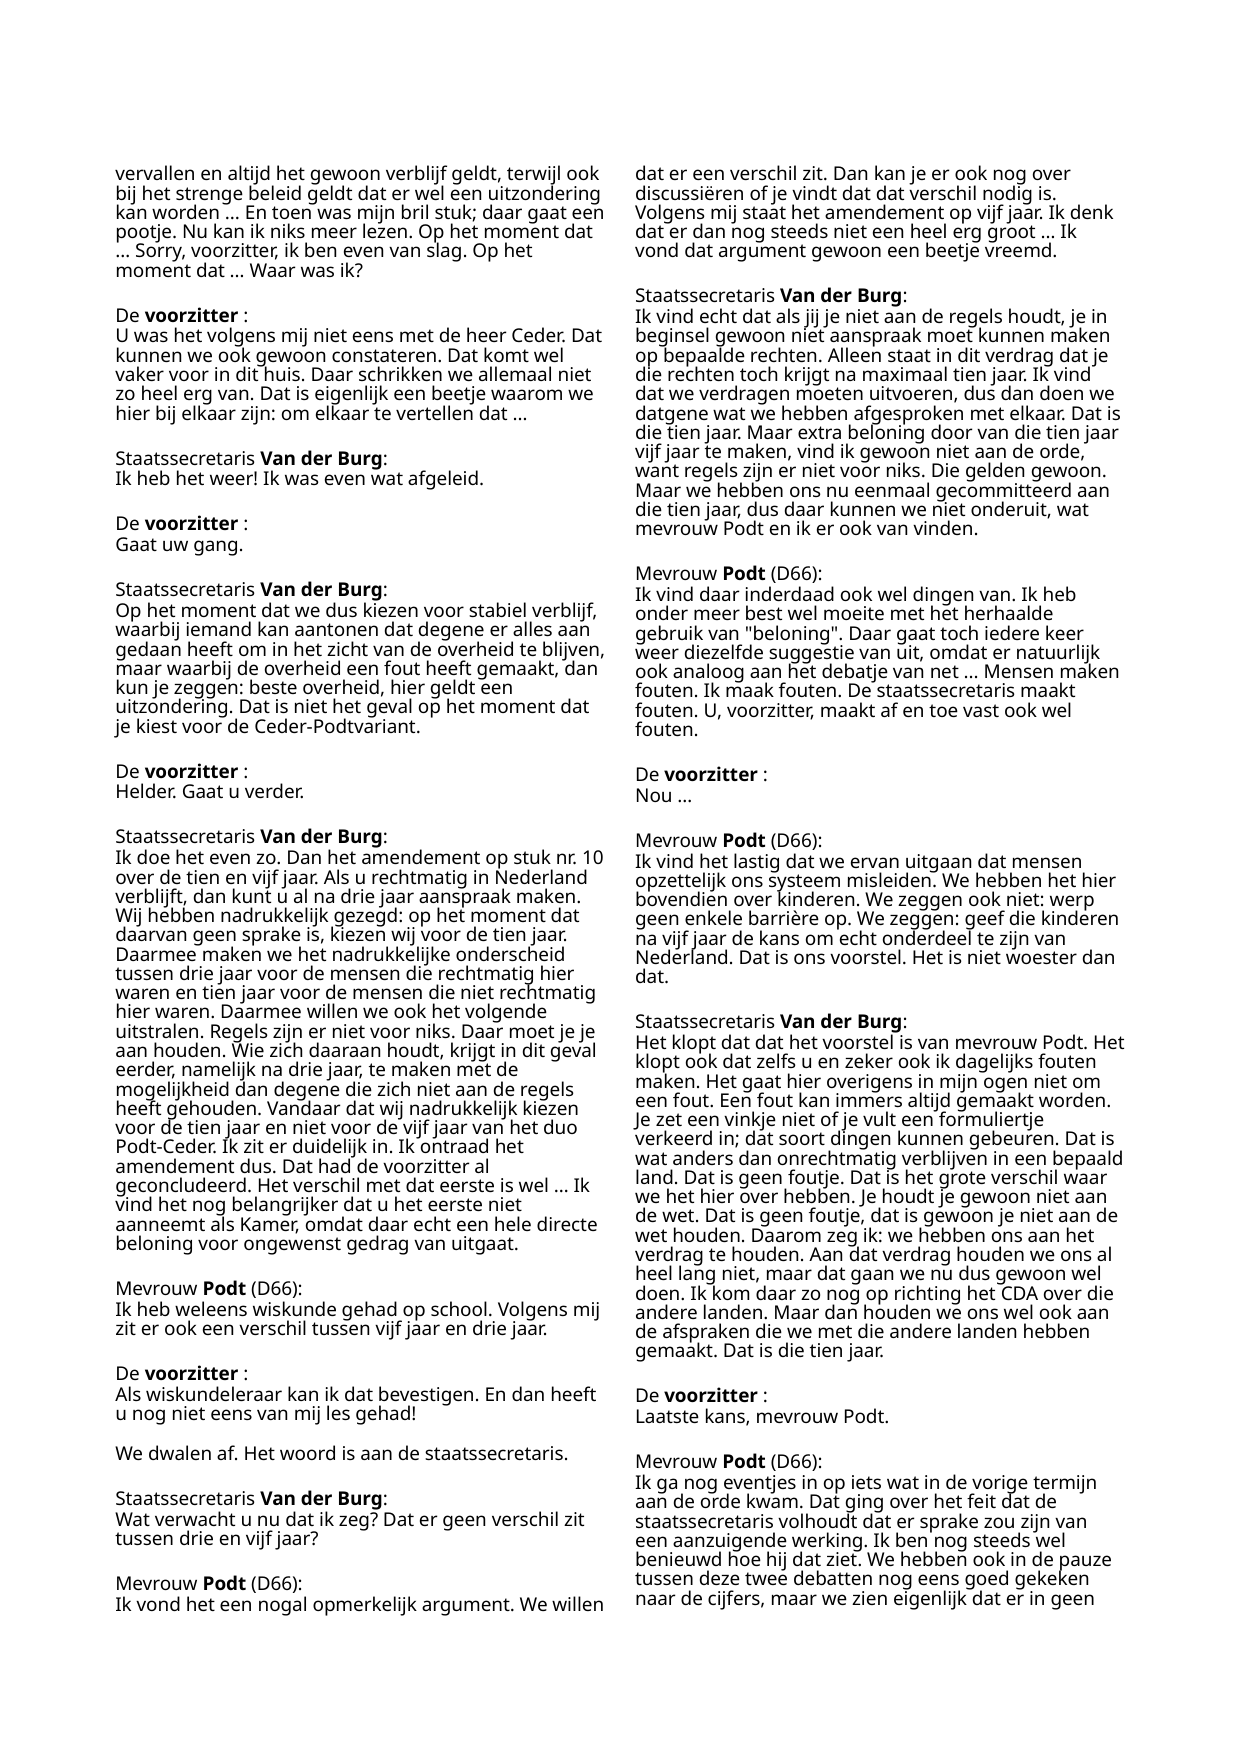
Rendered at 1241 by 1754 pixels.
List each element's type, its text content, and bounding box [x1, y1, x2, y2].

text We dwalen af. Het woord is aan de staatssecretaris. [115, 1445, 605, 1464]
text Laatste kans, mevrouw Podt. [635, 1408, 1125, 1427]
text Wat verwacht u nu dat ik zeg? Dat er geen verschil zit tussen drie en vijf jaar? [115, 1511, 605, 1549]
text Staatssecretaris Van der Burg: [115, 1485, 605, 1511]
text Als wiskundeleraar kan ik dat bevestigen. En dan heeft u nog niet eens van mij les gehad! [115, 1386, 605, 1424]
text Ik vind het lastig dat we ervan uitgaan dat mensen opzettelijk ons systeem misleiden. We hebben het hier bovendien over kinderen. We zeggen ook niet: werp geen enkele barrière op. We zeggen: geef die kinderen na vijf jaar de kans om echt onderdeel te zijn van Nederland. Dat is ons voorstel. Het is niet woester dan dat. [635, 853, 1125, 987]
text Staatssecretaris Van der Burg: [115, 445, 605, 470]
text Ik heb weleens wiskunde gehad op school. Volgens mij zit er ook een verschil tussen vijf jaar en drie jaar. [115, 1301, 605, 1339]
text De voorzitter : [635, 1382, 1125, 1408]
text Ik ga nog eventjes in op iets wat in de vorige termijn aan de orde kwam. Dat ging over het feit dat de staatssecretaris volhoudt dat er sprake zou zijn van een aanzuigende werking. Ik ben nog steeds wel benieuwd hoe hij dat ziet. We hebben ook in de pauze tussen deze twee debatten nog eens goed gekeken naar de cijfers, maar we zien eigenlijk dat er in geen [635, 1474, 1125, 1609]
text Het klopt dat dat het voorstel is van mevrouw Podt. Het klopt ook dat zelfs u en zeker ook ik dagelijks fouten maken. Het gaat hier overigens in mijn ogen niet om een fout. Een fout kan immers altijd gemaakt worden. Je zet een vinkje niet of je vult een formuliertje verkeerd in; dat soort dingen kunnen gebeuren. Dat is wat anders dan onrechtmatig verblijven in een bepaald land. Dat is geen foutje. Dat is het grote verschil waar we het hier over hebben. Je houdt je gewoon niet aan de wet. Dat is geen foutje, dat is gewoon je niet aan de wet houden. Daarom zeg ik: we hebben ons aan het verdrag te houden. Aan dat verdrag houden we ons al heel lang niet, maar dat gaan we nu dus gewoon wel doen. Ik kom daar zo nog op richting het CDA over die andere landen. Maar dan houden we ons wel ook aan de afspraken die we met die andere landen hebben gemaakt. Dat is die tien jaar. [635, 1034, 1125, 1362]
text Staatssecretaris Van der Burg: [115, 824, 605, 849]
text De voorzitter : [115, 758, 605, 783]
text Ik vind echt dat als jij je niet aan de regels houdt, je in beginsel gewoon niet aanspraak moet kunnen maken op bepaalde rechten. Alleen staat in dit verdrag dat je die rechten toch krijgt na maximaal tien jaar. Ik vind dat we verdragen moeten uitvoeren, dus dan doen we datgene wat we hebben afgesproken met elkaar. Dat is die tien jaar. Maar extra beloning door van die tien jaar vijf jaar te maken, vind ik gewoon niet aan de orde, want regels zijn er niet voor niks. Die gelden gewoon. Maar we hebben ons nu eenmaal gecommitteerd aan die tien jaar, dus daar kunnen we niet onderuit, wat mevrouw Podt en ik er ook van vinden. [635, 308, 1125, 539]
text Ik vind daar inderdaad ook wel dingen van. Ik heb onder meer best wel moeite met het herhaalde gebruik van "beloning". Daar gaat toch iedere keer weer diezelfde suggestie van uit, omdat er natuurlijk ook analoog aan het debatje van net ... Mensen maken fouten. Ik maak fouten. De staatssecretaris maakt fouten. U, voorzitter, maakt af en toe vast ook wel fouten. [635, 586, 1125, 740]
text Ik vond het een nogal opmerkelijk argument. We willen [115, 1596, 605, 1615]
text Staatssecretaris Van der Burg: [115, 576, 605, 602]
text Nou … [635, 787, 1125, 806]
text U was het volgens mij niet eens met de heer Ceder. Dat kunnen we ook gewoon constateren. Dat komt wel vaker voor in dit huis. Daar schrikken we allemaal niet zo heel erg van. Dat is eigenlijk een beetje waarom we hier bij elkaar zijn: om elkaar te vertellen dat … [115, 327, 605, 424]
text Mevrouw Podt (D66): [635, 827, 1125, 853]
text De voorzitter : [115, 302, 605, 327]
text Mevrouw Podt (D66): [635, 560, 1125, 586]
text Helder. Gaat u verder. [115, 783, 605, 803]
text Staatssecretaris Van der Burg: [635, 282, 1125, 308]
text Op het moment dat we dus kiezen voor stabiel verblijf, waarbij iemand kan aantonen dat degene er alles aan gedaan heeft om in het zicht van de overheid te blijven, maar waarbij de overheid een fout heeft gemaakt, dan kun je zeggen: beste overheid, hier geldt een uitzondering. Dat is niet het geval op het moment dat je kiest voor de Ceder-Podtvariant. [115, 602, 605, 737]
text Ik heb het weer! Ik was even wat afgeleid. [115, 470, 605, 490]
text Gaat uw gang. [115, 536, 605, 556]
text Mevrouw Podt (D66): [635, 1448, 1125, 1474]
text Ik doe het even zo. Dan het amendement op stuk nr. 10 over de tien en vijf jaar. Als u rechtmatig in Nederland verblijft, dan kunt u al na drie jaar aanspraak maken. Wij hebben nadrukkelijk gezegd: op het moment dat daarvan geen sprake is, kiezen wij voor de tien jaar. Daarmee maken we het nadrukkelijke onderscheid tussen drie jaar voor de mensen die rechtmatig hier waren en tien jaar voor de mensen die niet rechtmatig hier waren. Daarmee willen we ook het volgende uitstralen. Regels zijn er niet voor niks. Daar moet je je aan houden. Wie zich daaraan houdt, krijgt in dit geval eerder, namelijk na drie jaar, te maken met de mogelijkheid dan degene die zich niet aan de regels heeft gehouden. Vandaar dat wij nadrukkelijk kiezen voor de tien jaar en niet voor de vijf jaar van het duo Podt-Ceder. Ik zit er duidelijk in. Ik ontraad het amendement dus. Dat had de voorzitter al geconcludeerd. Het verschil met dat eerste is wel … Ik vind het nog belangrijker dat u het eerste niet aanneemt als Kamer, omdat daar echt een hele directe beloning voor ongewenst gedrag van uitgaat. [115, 849, 605, 1254]
text Mevrouw Podt (D66): [115, 1275, 605, 1301]
text vervallen en altijd het gewoon verblijf geldt, terwijl ook bij het strenge beleid geldt dat er wel een uitzondering kan worden ... En toen was mijn bril stuk; daar gaat een pootje. Nu kan ik niks meer lezen. Op het moment dat … Sorry, voorzitter, ik ben even van slag. Op het moment dat … Waar was ik? [115, 165, 605, 281]
text Mevrouw Podt (D66): [115, 1570, 605, 1596]
text dat er een verschil zit. Dan kan je er ook nog over discussiëren of je vindt dat dat verschil nodig is. Volgens mij staat het amendement op vijf jaar. Ik denk dat er dan nog steeds niet een heel erg groot … Ik vond dat argument gewoon een beetje vreemd. [635, 165, 1125, 262]
text De voorzitter : [115, 511, 605, 536]
text De voorzitter : [635, 761, 1125, 787]
text De voorzitter : [115, 1360, 605, 1386]
text Staatssecretaris Van der Burg: [635, 1008, 1125, 1034]
